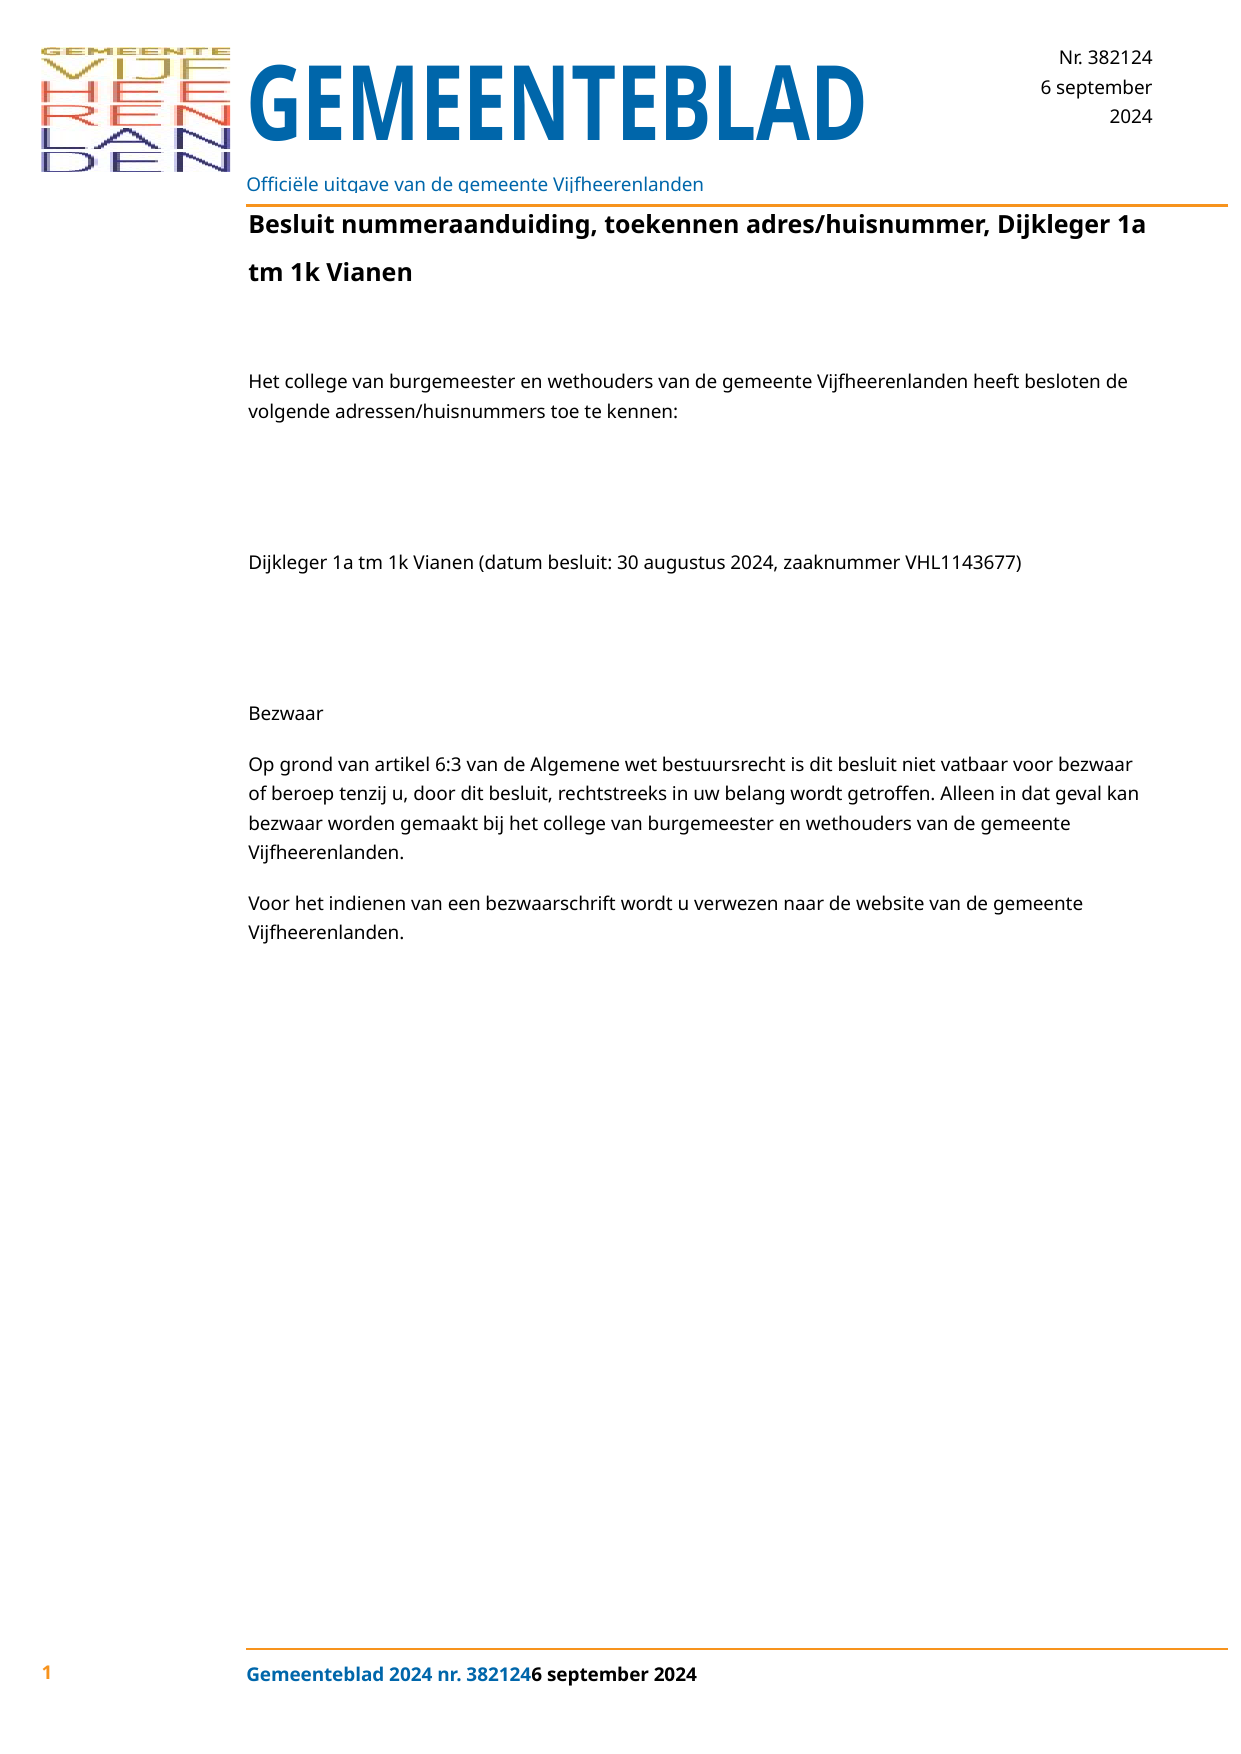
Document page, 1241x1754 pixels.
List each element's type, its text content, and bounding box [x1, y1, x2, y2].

text Het college van burgemeester en wethouders van de gemeente Vijfheerenlanden heeft besloten de volgende adressen/huisnummers toe te kennen: [248, 368, 1152, 424]
text Besluit nummeraanduiding, toekennen adres/huisnummer, Dijkleger 1a tm 1k Vianen [248, 207, 1152, 288]
text Dijkleger 1a tm 1k Vianen (datum besluit: 30 augustus 2024, zaaknummer VHL1143677) [248, 549, 1152, 575]
picture [41, 47, 231, 172]
text Op grond van artikel 6:3 van de Algemene wet bestuursrecht is dit besluit niet vatbaar voor bezwaar of beroep tenzij u, door dit besluit, rechtstreeks in uw belang wordt getroffen. Alleen in dat geval kan bezwaar worden gemaakt bij het college van burgemeester en wethouders van de gemeente Vijfheerenlanden. [248, 751, 1152, 865]
text Voor het indienen van een bezwaarschrift wordt u verwezen naar de website van de gemeente Vijfheerenlanden. [248, 890, 1152, 945]
text Bezwaar [248, 700, 1152, 726]
